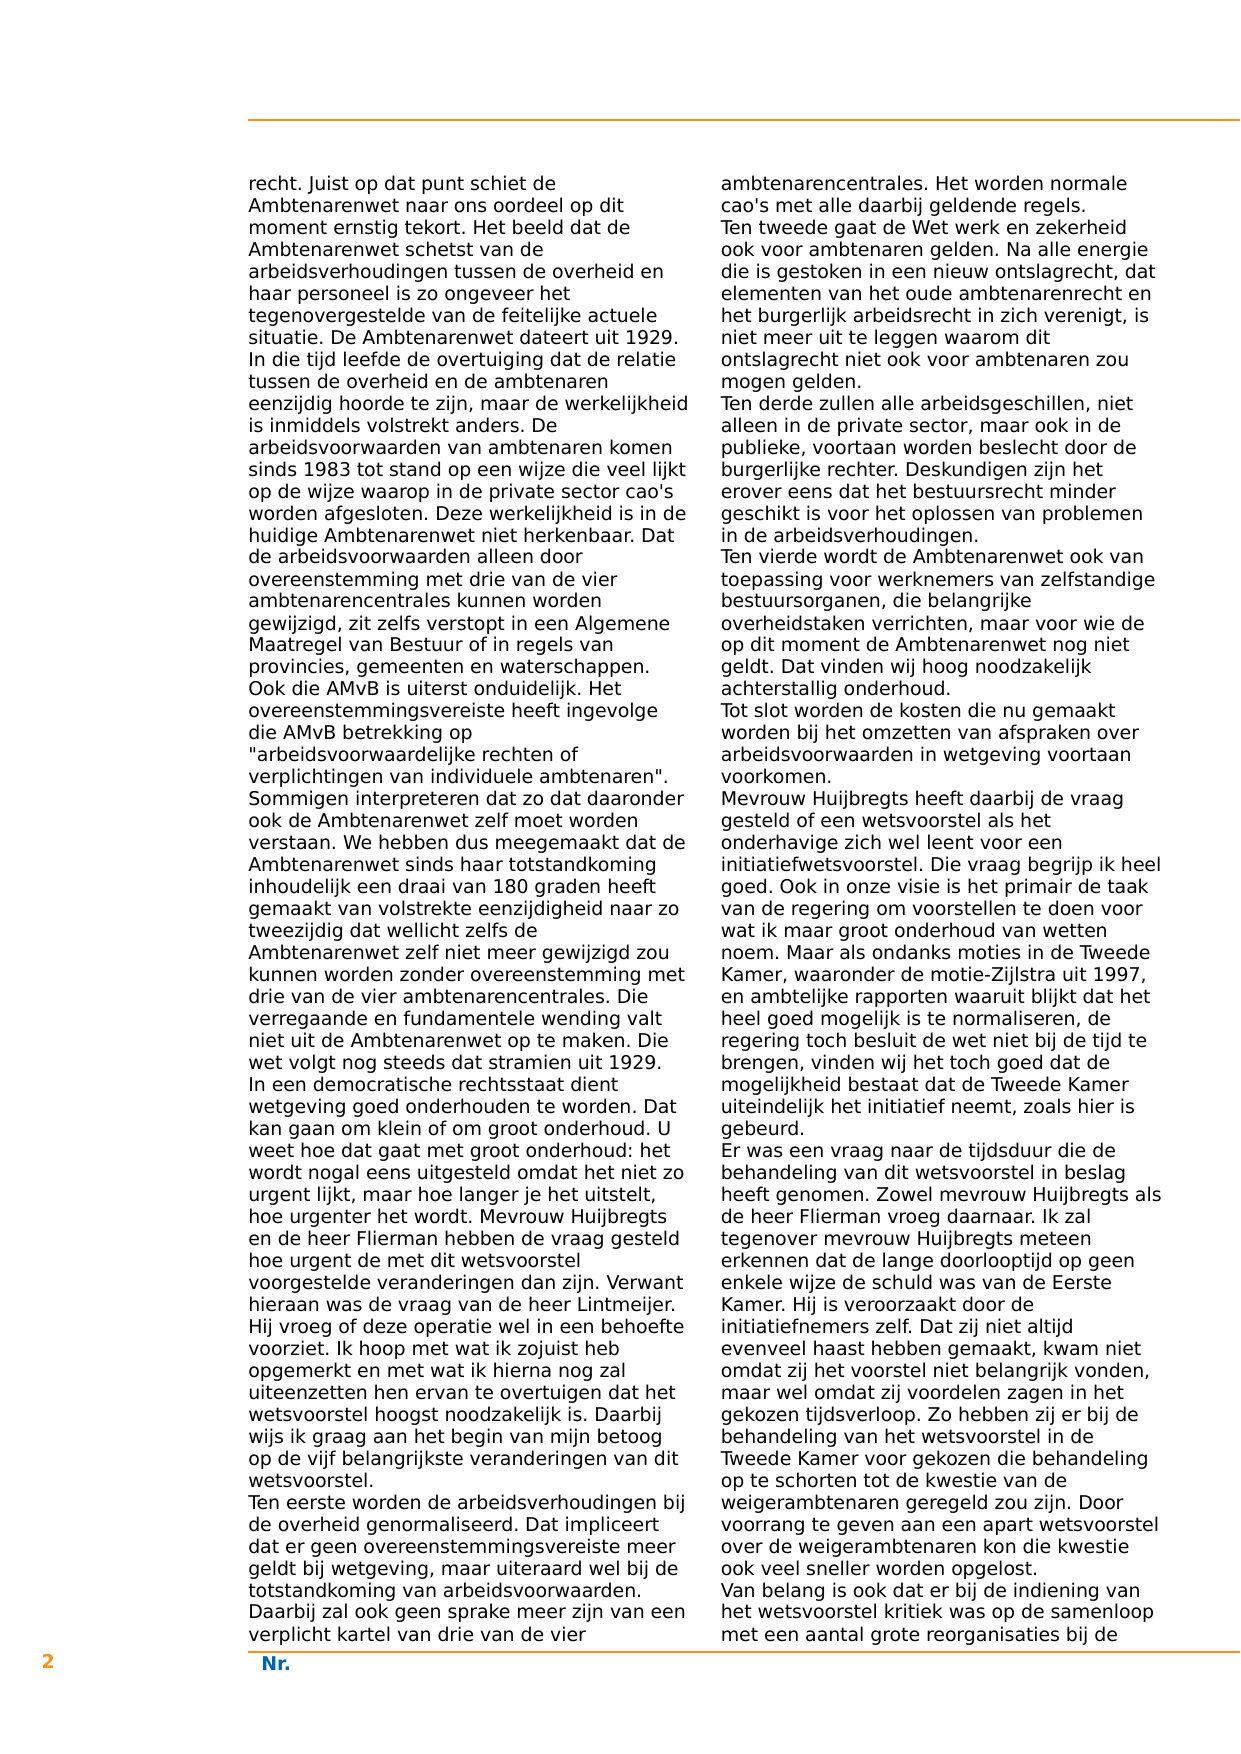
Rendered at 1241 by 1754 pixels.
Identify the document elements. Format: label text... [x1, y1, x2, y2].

text Ten tweede gaat de Wet werk en zekerheid ook voor ambtenaren gelden. Na alle energie die is gestoken in een nieuw ontslagrecht, dat elementen van het oude ambtenarenrecht en het burgerlijk arbeidsrecht in zich verenigt, is niet meer uit te leggen waarom dit ontslagrecht niet ook voor ambtenaren zou mogen gelden. [721, 217, 1163, 393]
text Sommigen interpreteren dat zo dat daaronder ook de Ambtenarenwet zelf moet worden verstaan. We hebben dus meegemaakt dat de Ambtenarenwet sinds haar totstandkoming inhoudelijk een draai van 180 graden heeft gemaakt van volstrekte eenzijdigheid naar zo tweezijdig dat wellicht zelfs de Ambtenarenwet zelf niet meer gewijzigd zou kunnen worden zonder overeenstemming met drie van de vier ambtenarencentrales. Die verregaande en fundamentele wending valt niet uit de Ambtenarenwet op te maken. Die wet volgt nog steeds dat stramien uit 1929. [248, 788, 691, 1074]
text Van belang is ook dat er bij de indiening van het wetsvoorstel kritiek was op de samenloop met een aantal grote reorganisaties bij de [721, 1579, 1163, 1645]
text recht. Juist op dat punt schiet de Ambtenarenwet naar ons oordeel op dit moment ernstig tekort. Het beeld dat de Ambtenarenwet schetst van de arbeidsverhoudingen tussen de overheid en haar personeel is zo ongeveer het tegenovergestelde van de feitelijke actuele situatie. De Ambtenarenwet dateert uit 1929. In die tijd leefde de overtuiging dat de relatie tussen de overheid en de ambtenaren eenzijdig hoorde te zijn, maar de werkelijkheid is inmiddels volstrekt anders. De arbeidsvoorwaarden van ambtenaren komen sinds 1983 tot stand op een wijze die veel lijkt op de wijze waarop in de private sector cao's worden afgesloten. Deze werkelijkheid is in de huidige Ambtenarenwet niet herkenbaar. Dat de arbeidsvoorwaarden alleen door overeenstemming met drie van de vier ambtenarencentrales kunnen worden gewijzigd, zit zelfs verstopt in een Algemene Maatregel van Bestuur of in regels van provincies, gemeenten en waterschappen. Ook die AMvB is uiterst onduidelijk. Het overeenstemmingsvereiste heeft ingevolge die AMvB betrekking op "arbeidsvoorwaardelijke rechten of verplichtingen van individuele ambtenaren". [248, 173, 691, 788]
text In een democratische rechtsstaat dient wetgeving goed onderhouden te worden. Dat kan gaan om klein of om groot onderhoud. U weet hoe dat gaat met groot onderhoud: het wordt nogal eens uitgesteld omdat het niet zo urgent lijkt, maar hoe langer je het uitstelt, hoe urgenter het wordt. Mevrouw Huijbregts en de heer Flierman hebben de vraag gesteld hoe urgent de met dit wetsvoorstel voorgestelde veranderingen dan zijn. Verwant hieraan was de vraag van de heer Lintmeijer. Hij vroeg of deze operatie wel in een behoefte voorziet. Ik hoop met wat ik zojuist heb opgemerkt en met wat ik hierna nog zal uiteenzetten hen ervan te overtuigen dat het wetsvoorstel hoogst noodzakelijk is. Daarbij wijs ik graag aan het begin van mijn betoog op de vijf belangrijkste veranderingen van dit wetsvoorstel. [248, 1074, 691, 1492]
text Er was een vraag naar de tijdsduur die de behandeling van dit wetsvoorstel in beslag heeft genomen. Zowel mevrouw Huijbregts als de heer Flierman vroeg daarnaar. Ik zal tegenover mevrouw Huijbregts meteen erkennen dat de lange doorlooptijd op geen enkele wijze de schuld was van de Eerste Kamer. Hij is veroorzaakt door de initiatiefnemers zelf. Dat zij niet altijd evenveel haast hebben gemaakt, kwam niet omdat zij het voorstel niet belangrijk vonden, maar wel omdat zij voordelen zagen in het gekozen tijdsverloop. Zo hebben zij er bij de behandeling van het wetsvoorstel in de Tweede Kamer voor gekozen die behandeling op te schorten tot de kwestie van de weigerambtenaren geregeld zou zijn. Door voorrang te geven aan een apart wetsvoorstel over de weigerambtenaren kon die kwestie ook veel sneller worden opgelost. [721, 1140, 1163, 1579]
text Ten eerste worden de arbeidsverhoudingen bij de overheid genormaliseerd. Dat impliceert dat er geen overeenstemmingsvereiste meer geldt bij wetgeving, maar uiteraard wel bij de totstandkoming van arbeidsvoorwaarden. Daarbij zal ook geen sprake meer zijn van een verplicht kartel van drie van de vier [248, 1492, 691, 1645]
text ambtenarencentrales. Het worden normale cao's met alle daarbij geldende regels. [721, 173, 1163, 217]
text Tot slot worden de kosten die nu gemaakt worden bij het omzetten van afspraken over arbeidsvoorwaarden in wetgeving voortaan voorkomen. [721, 700, 1163, 788]
text Mevrouw Huijbregts heeft daarbij de vraag gesteld of een wetsvoorstel als het onderhavige zich wel leent voor een initiatiefwetsvoorstel. Die vraag begrijp ik heel goed. Ook in onze visie is het primair de taak van de regering om voorstellen te doen voor wat ik maar groot onderhoud van wetten noem. Maar als ondanks moties in de Tweede Kamer, waaronder de motie-Zijlstra uit 1997, en ambtelijke rapporten waaruit blijkt dat het heel goed mogelijk is te normaliseren, de regering toch besluit de wet niet bij de tijd te brengen, vinden wij het toch goed dat de mogelijkheid bestaat dat de Tweede Kamer uiteindelijk het initiatief neemt, zoals hier is gebeurd. [721, 788, 1163, 1140]
text Ten derde zullen alle arbeidsgeschillen, niet alleen in de private sector, maar ook in de publieke, voortaan worden beslecht door de burgerlijke rechter. Deskundigen zijn het erover eens dat het bestuursrecht minder geschikt is voor het oplossen van problemen in de arbeidsverhoudingen. [721, 393, 1163, 546]
text Ten vierde wordt de Ambtenarenwet ook van toepassing voor werknemers van zelfstandige bestuursorganen, die belangrijke overheidstaken verrichten, maar voor wie de op dit moment de Ambtenarenwet nog niet geldt. Dat vinden wij hoog noodzakelijk achterstallig onderhoud. [721, 546, 1163, 700]
